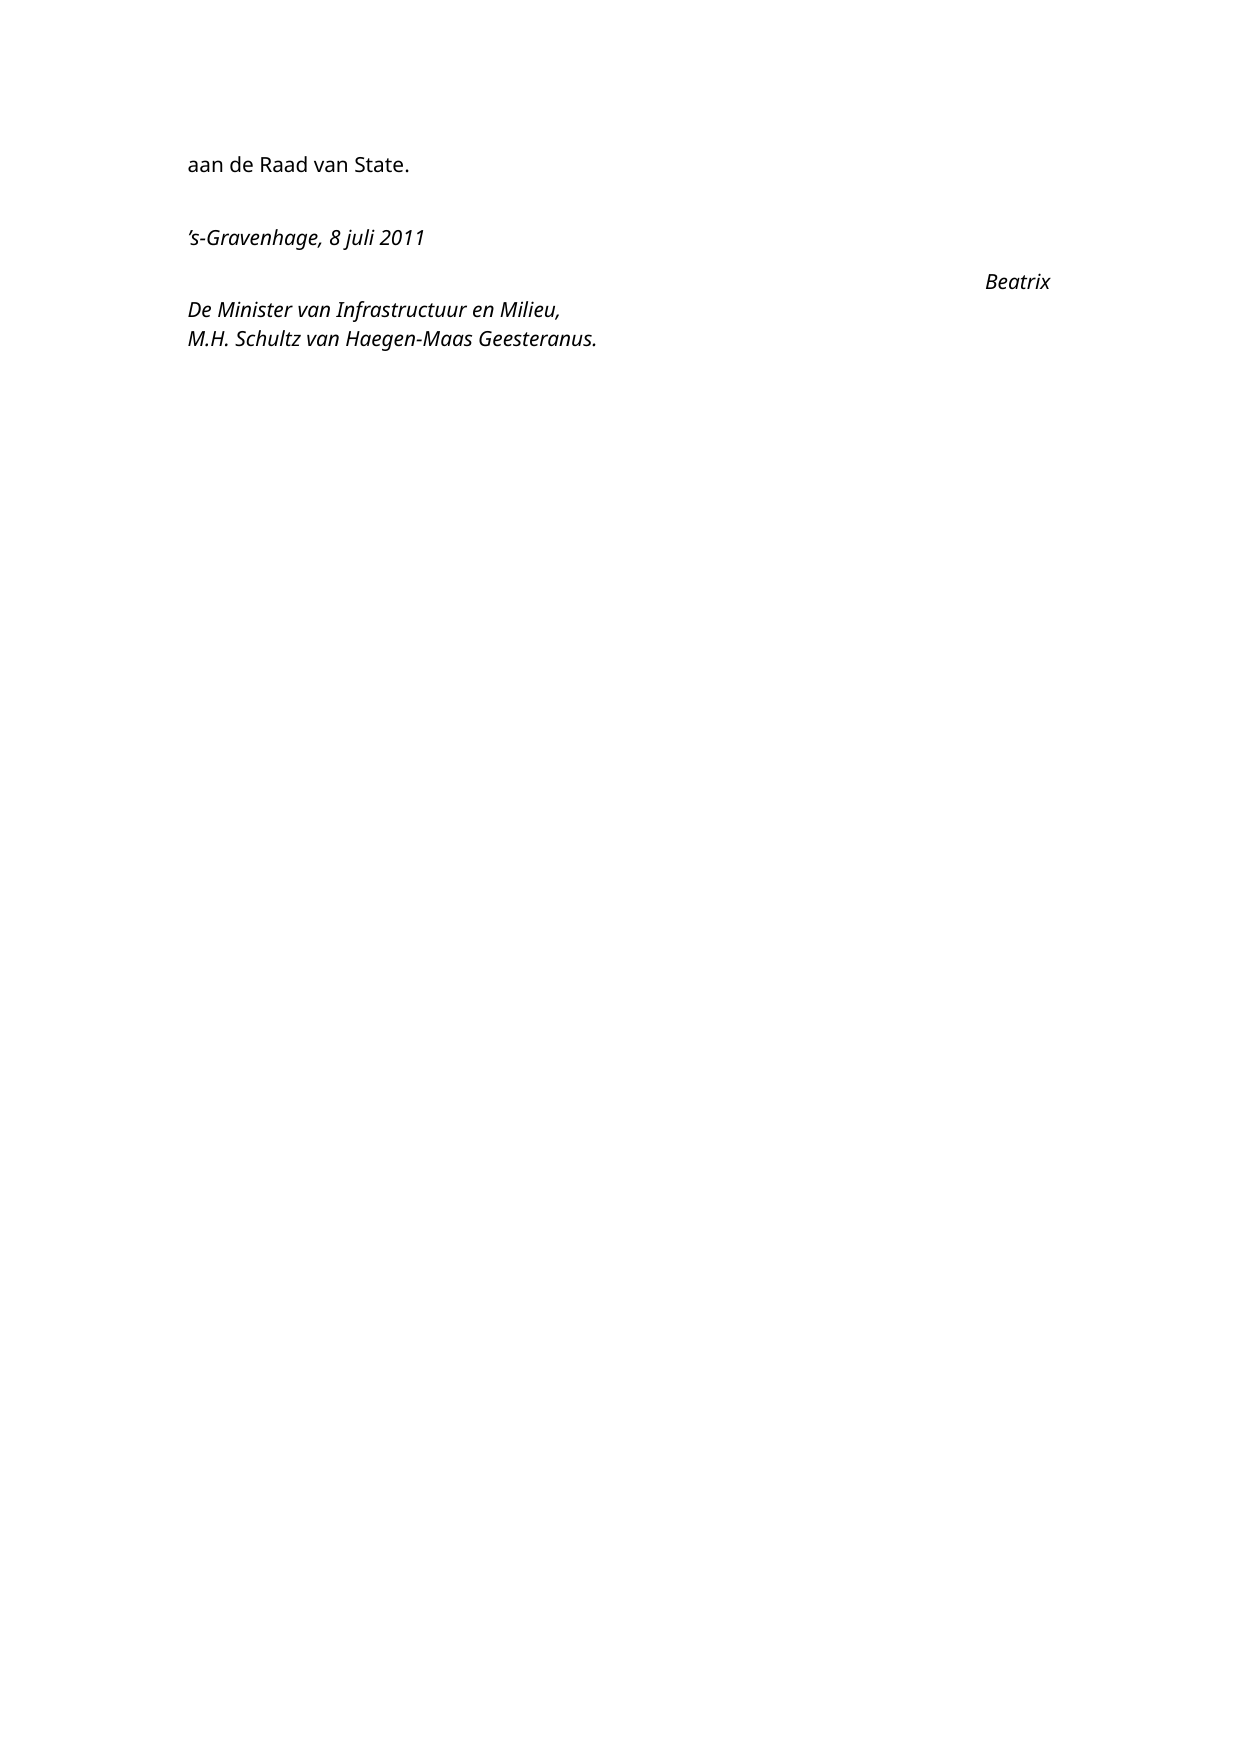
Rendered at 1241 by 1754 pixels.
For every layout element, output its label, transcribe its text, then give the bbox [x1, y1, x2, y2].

text aan de Raad van State. [187, 150, 1053, 178]
text M.H. Schultz van Haegen-Maas Geesteranus. [187, 324, 1053, 352]
text ’s-Gravenhage, 8 juli 2011 [187, 223, 1053, 252]
text Beatrix [187, 267, 1053, 295]
text De Minister van Infrastructuur en Milieu, [187, 295, 1053, 324]
